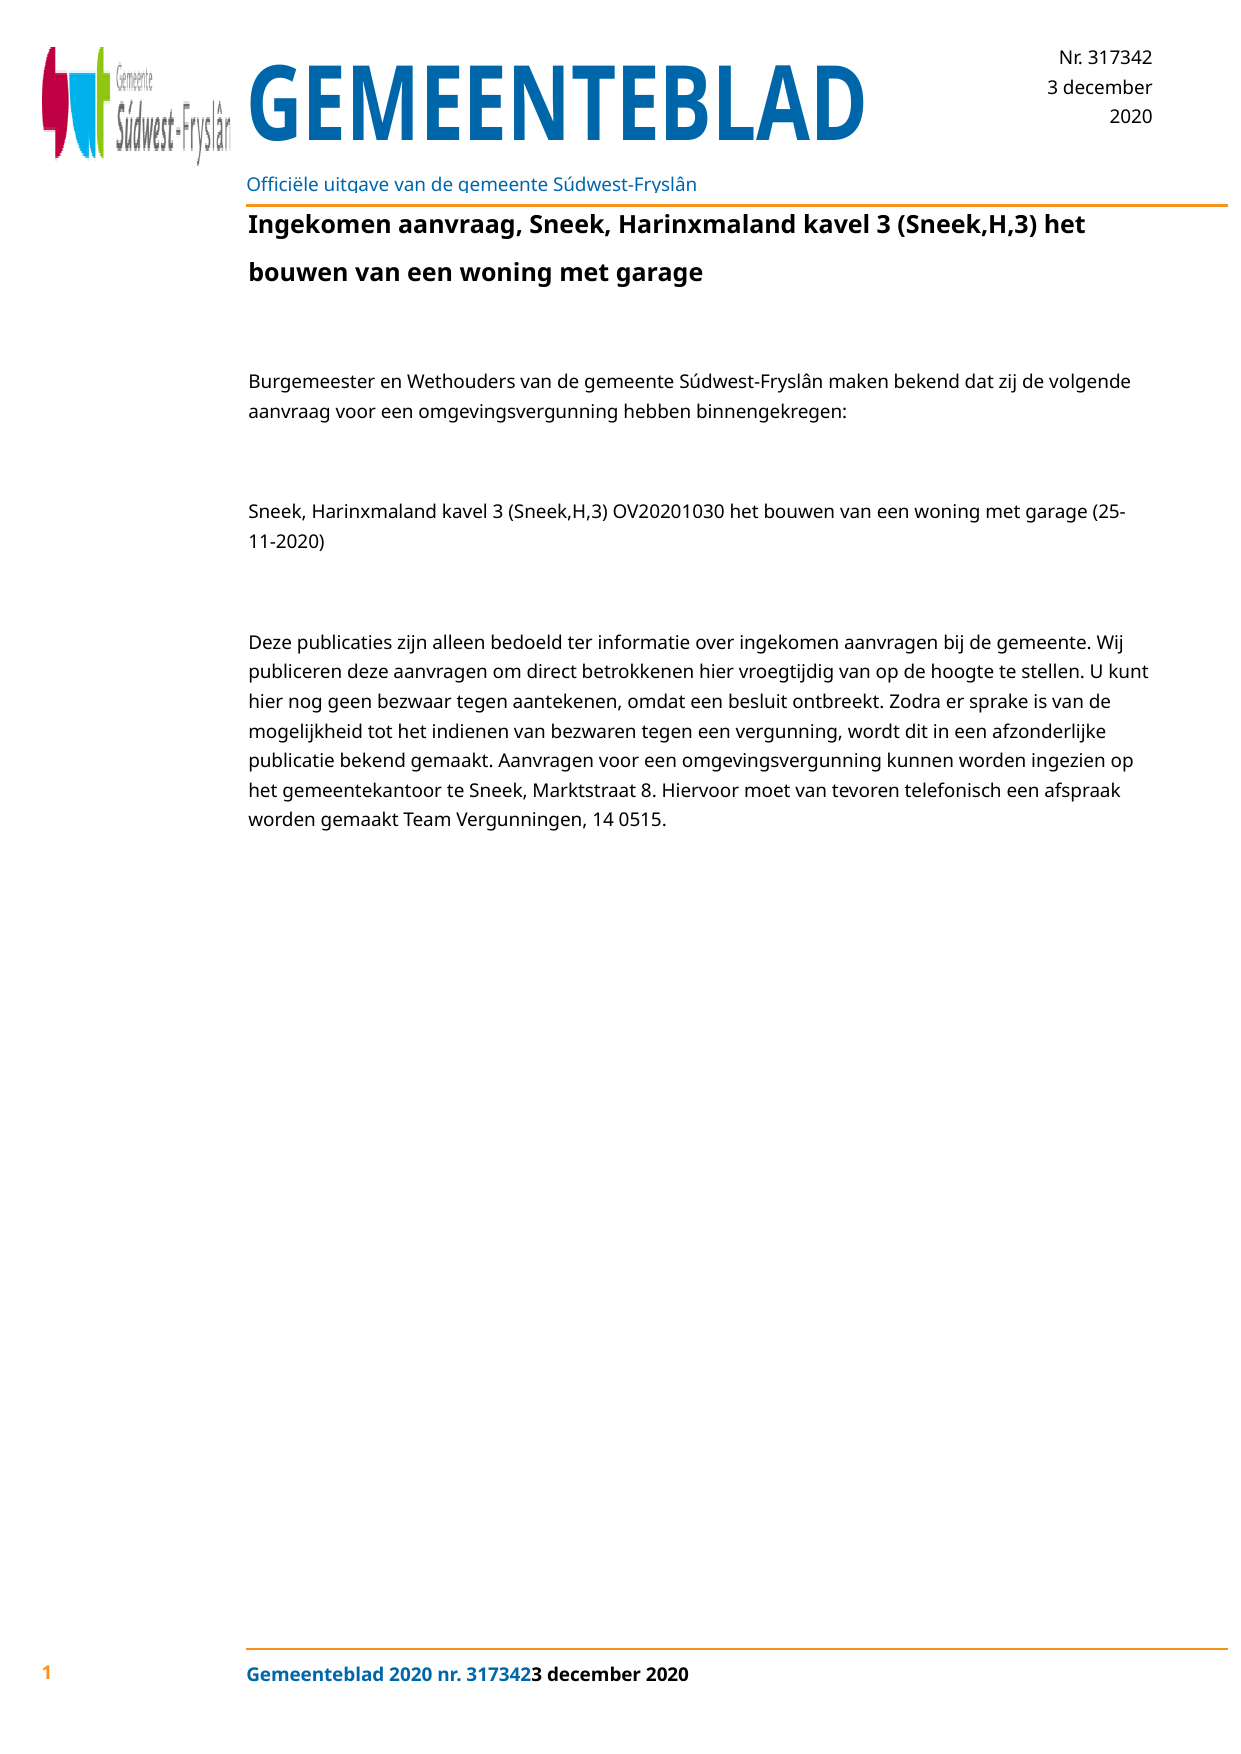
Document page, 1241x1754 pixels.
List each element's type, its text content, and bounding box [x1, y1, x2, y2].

picture [41, 47, 231, 172]
text Ingekomen aanvraag, Sneek, Harinxmaland kavel 3 (Sneek,H,3) het bouwen van een woning met garage [248, 207, 1152, 288]
text Deze publicaties zijn alleen bedoeld ter informatie over ingekomen aanvragen bij de gemeente. Wij publiceren deze aanvragen om direct betrokkenen hier vroegtijdig van op de hoogte te stellen. U kunt hier nog geen bezwaar tegen aantekenen, omdat een besluit ontbreekt. Zodra er sprake is van de mogelijkheid tot het indienen van bezwaren tegen een vergunning, wordt dit in een afzonderlijke publicatie bekend gemaakt. Aanvragen voor een omgevingsvergunning kunnen worden ingezien op het gemeentekantoor te Sneek, Marktstraat 8. Hiervoor moet van tevoren telefonisch een afspraak worden gemaakt Team Vergunningen, 14 0515. [248, 629, 1152, 832]
text Burgemeester en Wethouders van de gemeente Súdwest-Fryslân maken bekend dat zij de volgende aanvraag voor een omgevingsvergunning hebben binnengekregen: [248, 368, 1152, 424]
text Sneek, Harinxmaland kavel 3 (Sneek,H,3) OV20201030 het bouwen van een woning met garage (25-11-2020) [248, 499, 1152, 554]
